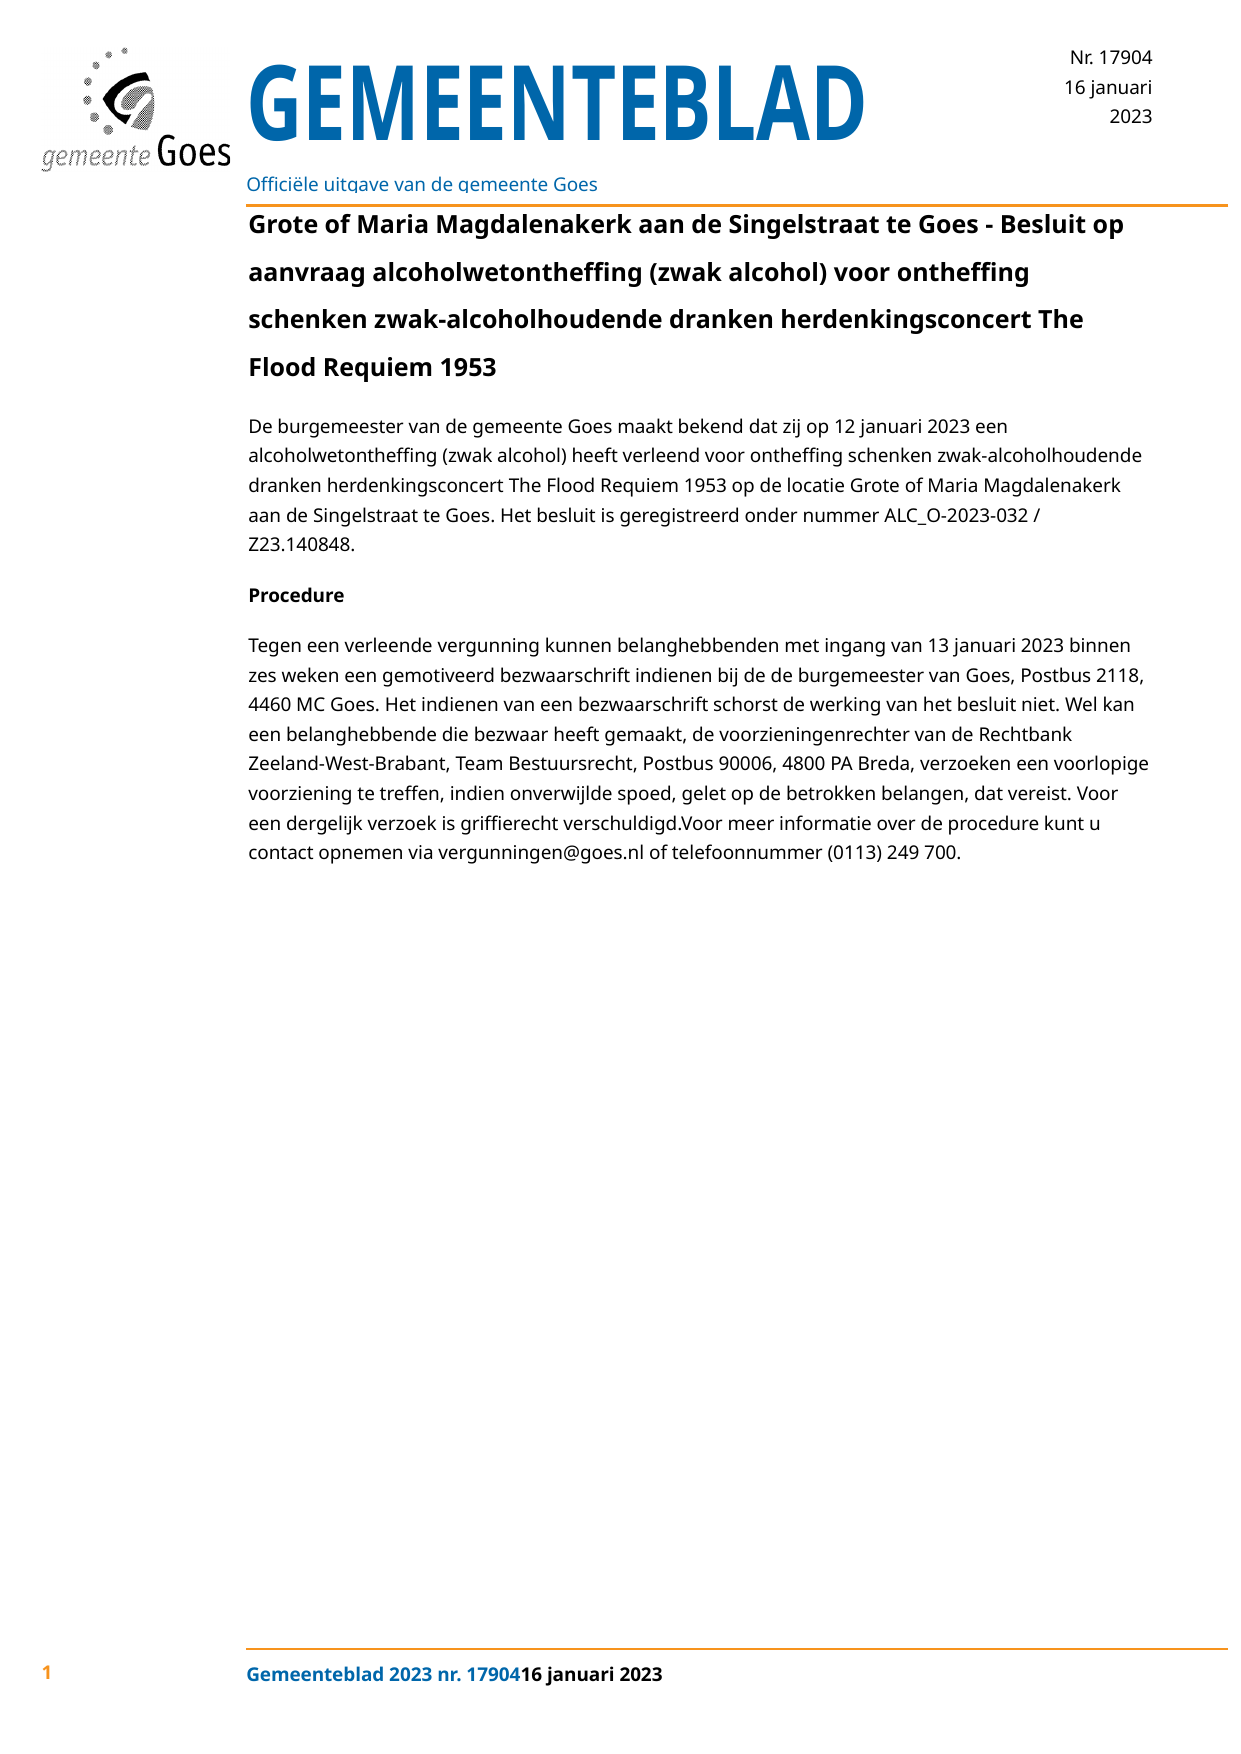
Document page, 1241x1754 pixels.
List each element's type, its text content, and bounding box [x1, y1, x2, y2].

text Tegen een verleende vergunning kunnen belanghebbenden met ingang van 13 januari 2023 binnen zes weken een gemotiveerd bezwaarschrift indienen bij de de burgemeester van Goes, Postbus 2118, 4460 MC Goes. Het indienen van een bezwaarschrift schorst de werking van het besluit niet. Wel kan een belanghebbende die bezwaar heeft gemaakt, de voorzieningenrechter van de Rechtbank Zeeland-West-Brabant, Team Bestuursrecht, Postbus 90006, 4800 PA Breda, verzoeken een voorlopige voorziening te treffen, indien onverwijlde spoed, gelet op de betrokken belangen, dat vereist. Voor een dergelijk verzoek is griffierecht verschuldigd.Voor meer informatie over de procedure kunt u contact opnemen via vergunningen@goes.nl of telefoonnummer (0113) 249 700. [248, 632, 1152, 865]
text De burgemeester van de gemeente Goes maakt bekend dat zij op 12 januari 2023 een alcoholwetontheffing (zwak alcohol) heeft verleend voor ontheffing schenken zwak-alcoholhoudende dranken herdenkingsconcert The Flood Requiem 1953 op de locatie Grote of Maria Magdalenakerk aan de Singelstraat te Goes. Het besluit is geregistreerd onder nummer ALC_O-2023-032 / Z23.140848. [248, 413, 1152, 557]
text Procedure [248, 582, 1152, 608]
picture [41, 47, 231, 172]
text Grote of Maria Magdalenakerk aan de Singelstraat te Goes - Besluit op aanvraag alcoholwetontheffing (zwak alcohol) voor ontheffing schenken zwak-alcoholhoudende dranken herdenkingsconcert The Flood Requiem 1953 [248, 207, 1152, 384]
